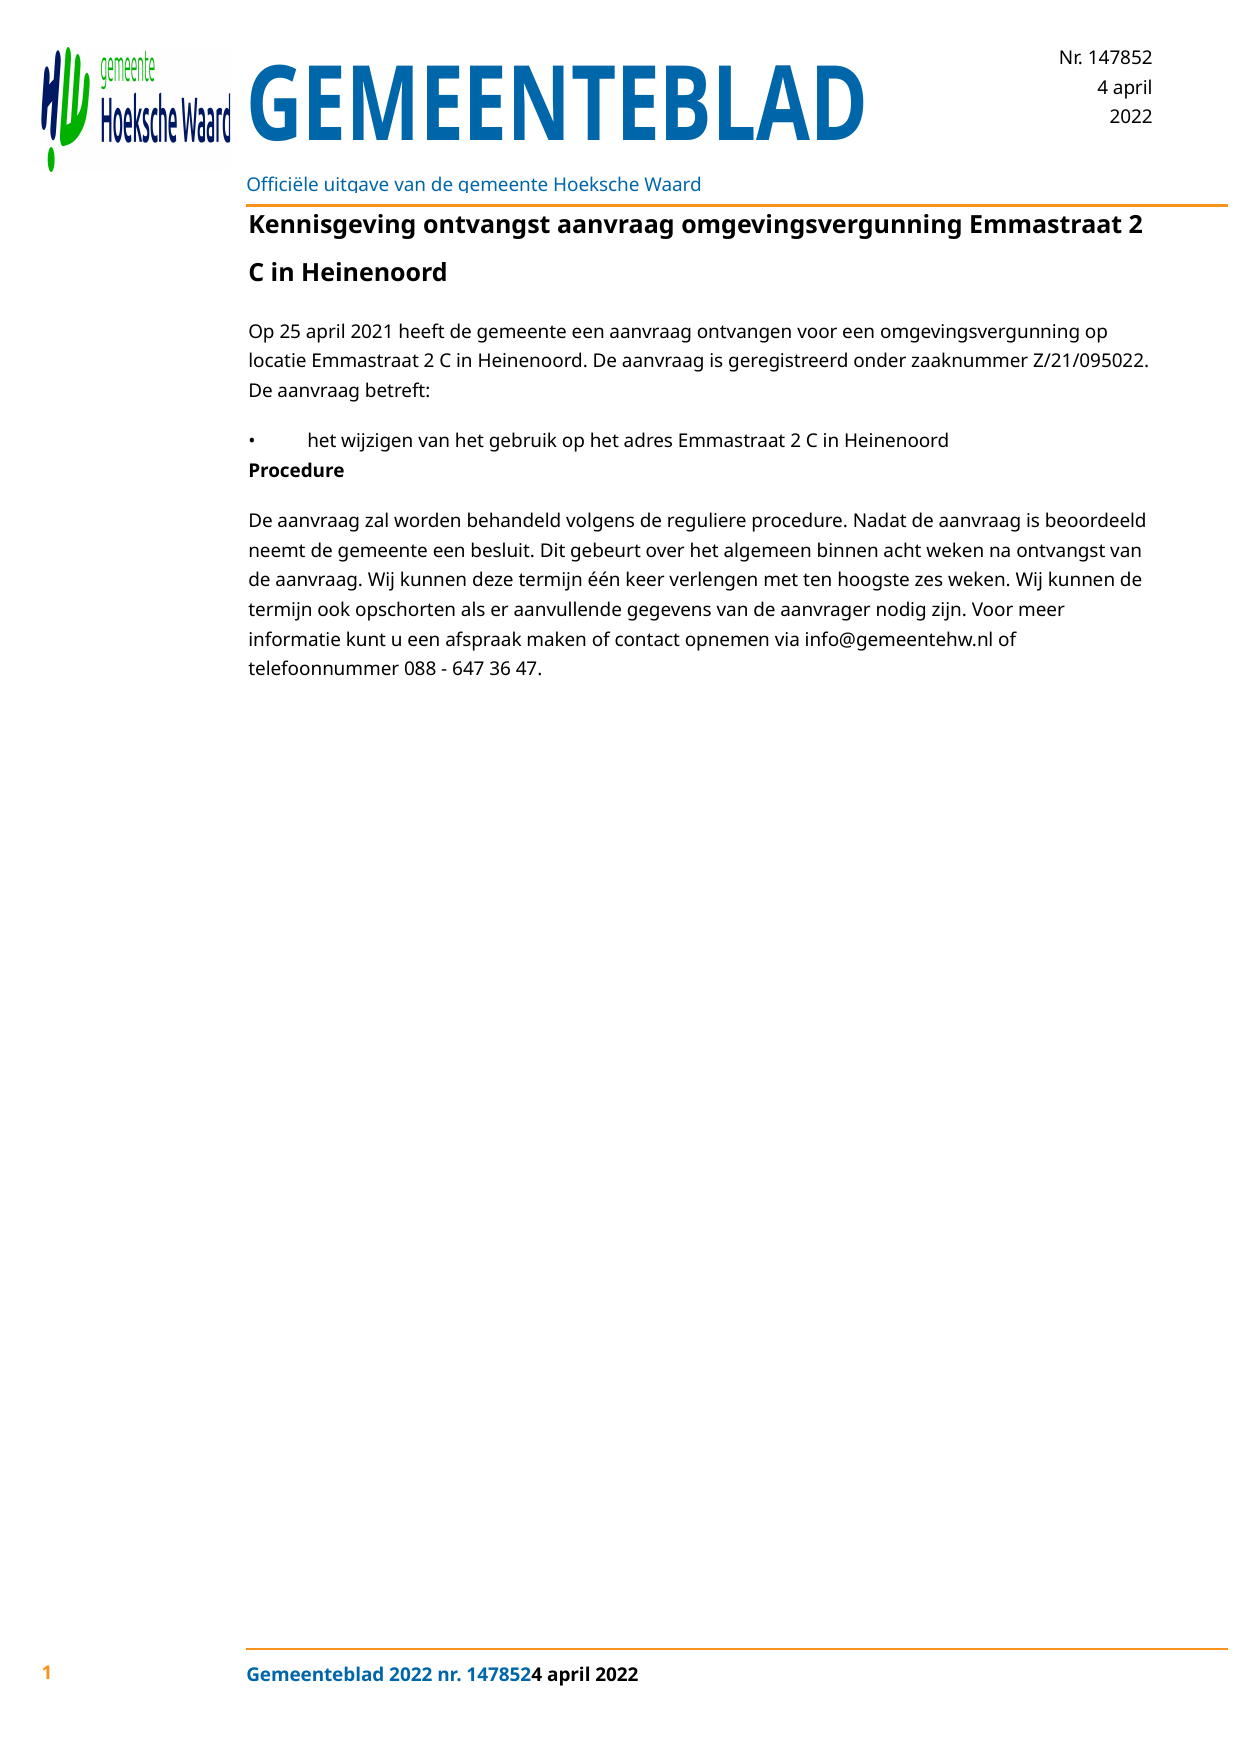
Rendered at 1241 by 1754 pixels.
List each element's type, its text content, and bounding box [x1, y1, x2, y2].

text De aanvraag zal worden behandeld volgens de reguliere procedure. Nadat de aanvraag is beoordeeld neemt de gemeente een besluit. Dit gebeurt over het algemeen binnen acht weken na ontvangst van de aanvraag. Wij kunnen deze termijn één keer verlengen met ten hoogste zes weken. Wij kunnen de termijn ook opschorten als er aanvullende gegevens van de aanvrager nodig zijn. Voor meer informatie kunt u een afspraak maken of contact opnemen via info@gemeentehw.nl of telefoonnummer 088 - 647 36 47. [248, 507, 1152, 681]
text Procedure [248, 457, 1152, 483]
list het wijzigen van het gebruik op het adres Emmastraat 2 C in Heinenoord [248, 427, 1152, 453]
text Kennisgeving ontvangst aanvraag omgevingsvergunning Emmastraat 2 C in Heinenoord [248, 207, 1152, 288]
text Op 25 april 2021 heeft de gemeente een aanvraag ontvangen voor een omgevingsvergunning op locatie Emmastraat 2 C in Heinenoord. De aanvraag is geregistreerd onder zaaknummer Z/21/095022. De aanvraag betreft: [248, 318, 1152, 403]
picture [41, 47, 231, 172]
